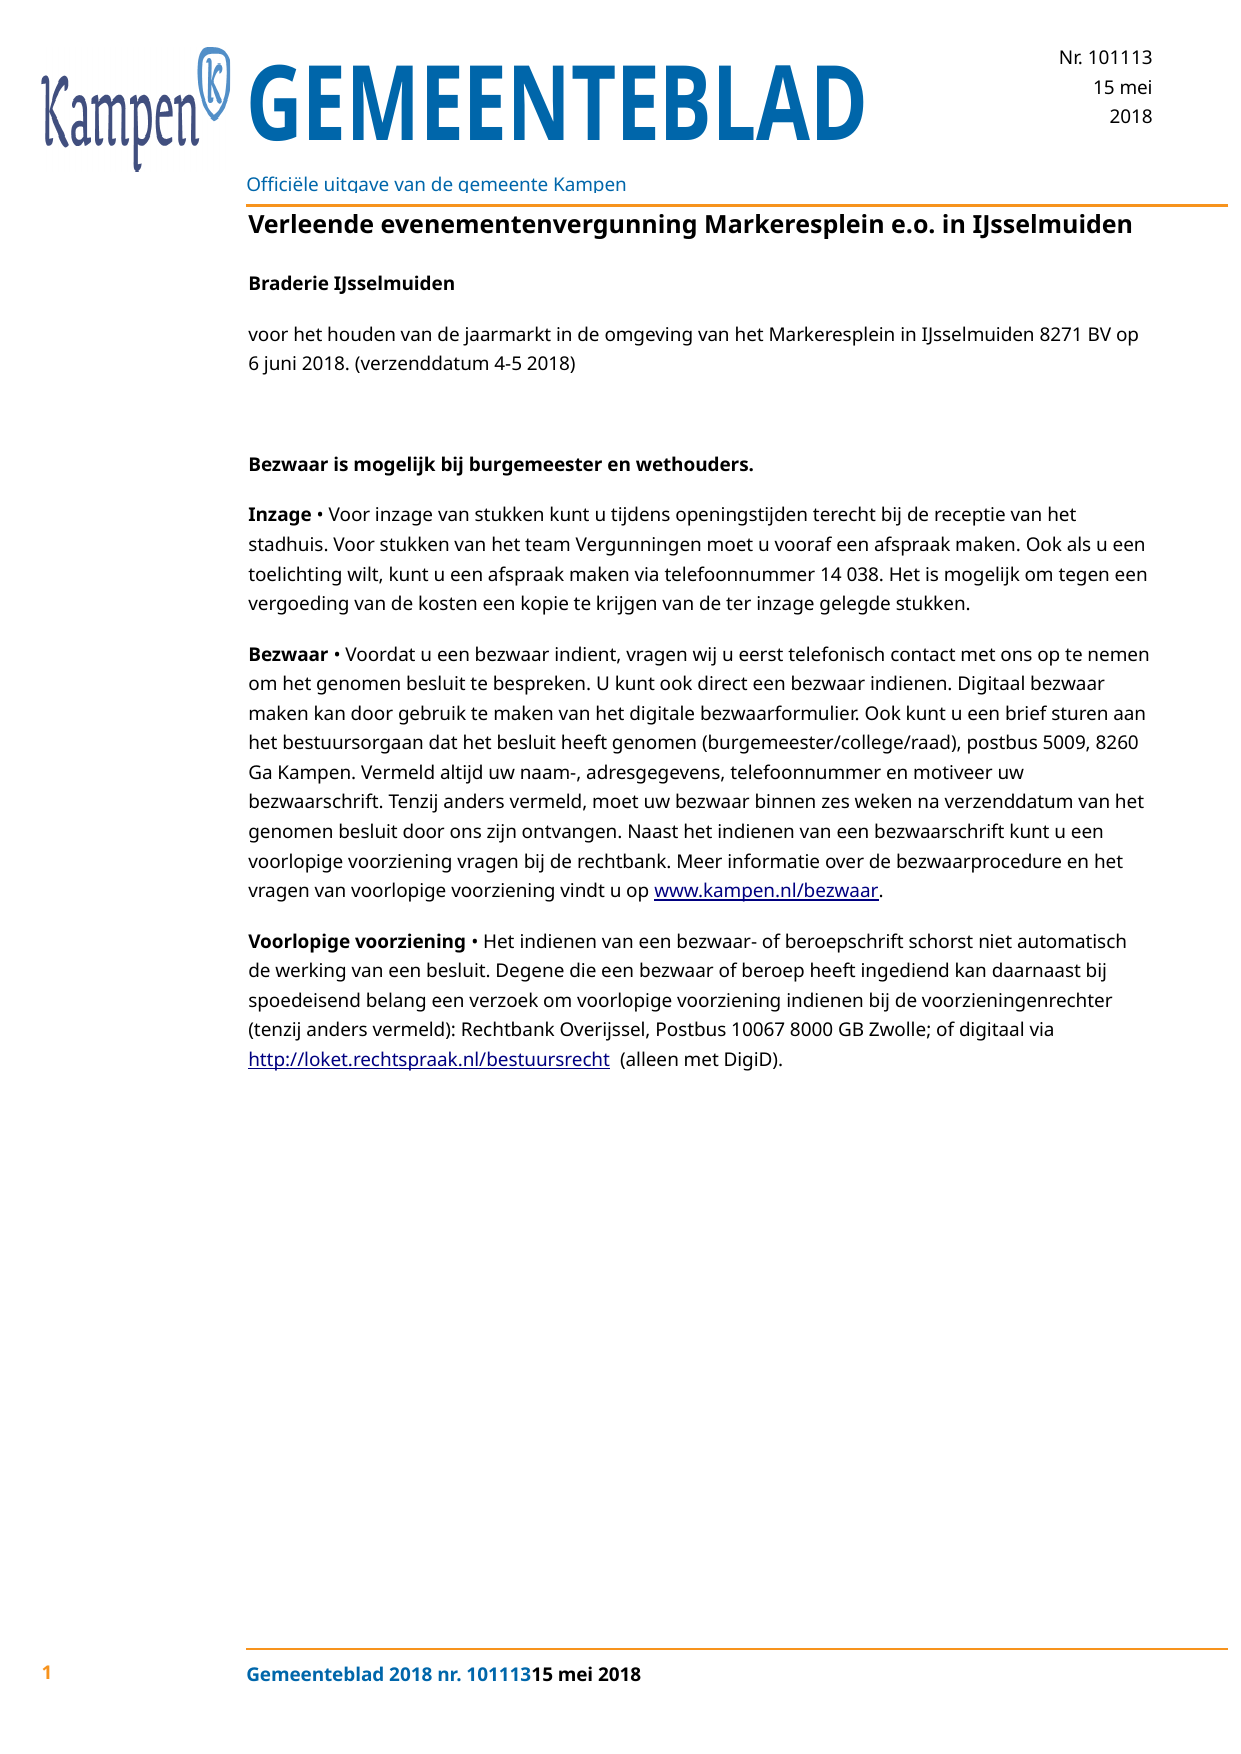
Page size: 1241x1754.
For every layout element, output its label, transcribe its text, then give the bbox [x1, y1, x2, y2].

text voor het houden van de jaarmarkt in de omgeving van het Markeresplein in IJsselmuiden 8271 BV op 6 juni 2018. (verzenddatum 4-5 2018) [248, 321, 1152, 376]
text Bezwaar • Voordat u een bezwaar indient, vragen wij u eerst telefonisch contact met ons op te nemen om het genomen besluit te bespreken. U kunt ook direct een bezwaar indienen. Digitaal bezwaar maken kan door gebruik te maken van het digitale bezwaarformulier. Ook kunt u een brief sturen aan het bestuursorgaan dat het besluit heeft genomen (burgemeester/college/raad), postbus 5009, 8260 Ga Kampen. Vermeld altijd uw naam-, adresgegevens, telefoonnummer en motiveer uw bezwaarschrift. Tenzij anders vermeld, moet uw bezwaar binnen zes weken na verzenddatum van het genomen besluit door ons zijn ontvangen. Naast het indienen van een bezwaarschrift kunt u een voorlopige voorziening vragen bij de rechtbank. Meer informatie over de bezwaarprocedure en het vragen van voorlopige voorziening vindt u op www.kampen.nl/bezwaar. [248, 641, 1152, 903]
text Inzage • Voor inzage van stukken kunt u tijdens openingstijden terecht bij de receptie van het stadhuis. Voor stukken van het team Vergunningen moet u vooraf een afspraak maken. Ook als u een toelichting wilt, kunt u een afspraak maken via telefoonnummer 14 038. Het is mogelijk om tegen een vergoeding van de kosten een kopie te krijgen van de ter inzage gelegde stukken. [248, 502, 1152, 616]
text Verleende evenementenvergunning Markeresplein e.o. in IJsselmuiden [248, 207, 1152, 241]
picture [41, 47, 231, 172]
text Bezwaar is mogelijk bij burgemeester en wethouders. [248, 451, 1152, 477]
text Voorlopige voorziening • Het indienen van een bezwaar- of beroepschrift schorst niet automatisch de werking van een besluit. Degene die een bezwaar of beroep heeft ingediend kan daarnaast bij spoedeisend belang een verzoek om voorlopige voorziening indienen bij de voorzieningenrechter (tenzij anders vermeld): Rechtbank Overijssel, Postbus 10067 8000 GB Zwolle; of digitaal via http://loket.rechtspraak.nl/bestuursrecht (alleen met DigiD). [248, 928, 1152, 1072]
text Braderie IJsselmuiden [248, 270, 1152, 296]
